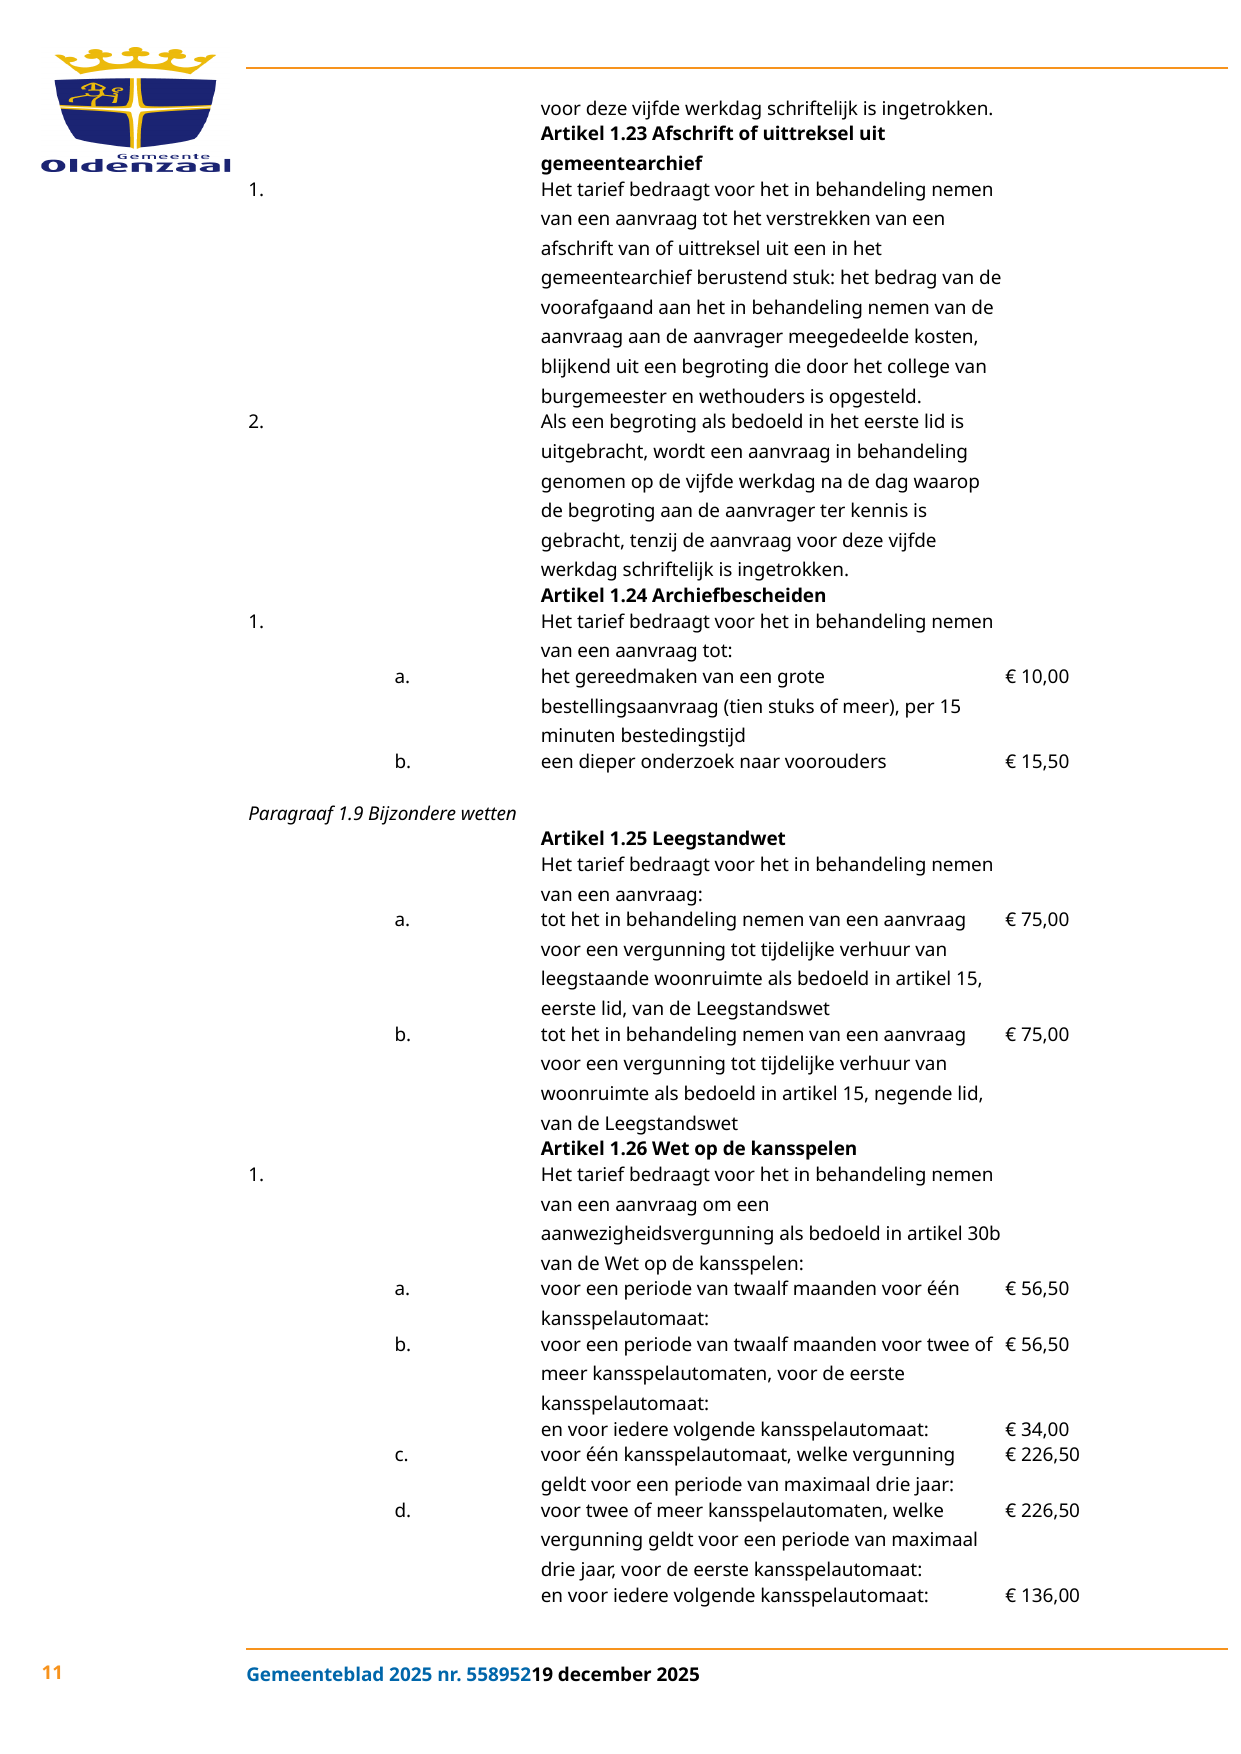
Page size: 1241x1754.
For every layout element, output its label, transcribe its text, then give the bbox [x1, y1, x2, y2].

table_cell [248, 121, 394, 176]
table_cell [248, 774, 394, 800]
table_cell [394, 825, 541, 851]
table_cell b. [394, 748, 541, 774]
table_cell [394, 95, 541, 121]
table_cell [248, 1497, 394, 1582]
table_cell a. [394, 1276, 541, 1331]
table_cell [1005, 774, 1152, 800]
table_cell € 75,00 [1005, 1021, 1152, 1135]
table_cell 1. [248, 608, 394, 663]
table_cell [394, 1582, 541, 1607]
table_cell Het tarief bedraagt voor het in behandeling nemen van een aanvraag om een aanwezigheidsvergunning als bedoeld in artikel 30b van de Wet op de kansspelen: [541, 1161, 1005, 1276]
table_cell € 136,00 [1005, 1582, 1152, 1607]
table_cell en voor iedere volgende kansspelautomaat: [541, 1416, 1005, 1442]
table_cell [248, 825, 394, 851]
table_cell [1005, 1161, 1152, 1276]
table_cell Het tarief bedraagt voor het in behandeling nemen van een aanvraag tot: [541, 608, 1005, 663]
table_cell [1005, 825, 1152, 851]
table_cell € 34,00 [1005, 1416, 1152, 1442]
table_cell [248, 1021, 394, 1135]
table_cell Artikel 1.26 Wet op de kansspelen [541, 1135, 1005, 1161]
table_cell [1005, 95, 1152, 121]
table_cell € 56,50 [1005, 1331, 1152, 1416]
table_cell [248, 1276, 394, 1331]
table_cell tot het in behandeling nemen van een aanvraag voor een vergunning tot tijdelijke verhuur van woonruimte als bedoeld in artikel 15, negende lid, van de Leegstandswet [541, 1021, 1005, 1135]
table_cell voor deze vijfde werkdag schriftelijk is ingetrokken. [541, 95, 1005, 121]
table_cell d. [394, 1497, 541, 1582]
table_cell [248, 95, 394, 121]
table_cell [394, 774, 541, 800]
table_cell Het tarief bedraagt voor het in behandeling nemen van een aanvraag tot het verstrekken van een afschrift van of uittreksel uit een in het gemeentearchief berustend stuk: het bedrag van de voorafgaand aan het in behandeling nemen van de aanvraag aan de aanvrager meegedeelde kosten, blijkend uit een begroting die door het college van burgemeester en wethouders is opgesteld. [541, 176, 1005, 409]
table_cell Artikel 1.24 Archiefbescheiden [541, 582, 1005, 608]
table_cell [1005, 121, 1152, 176]
table_cell [248, 748, 394, 774]
table_cell [394, 121, 541, 176]
table_cell [248, 851, 394, 906]
table_cell Paragraaf 1.9 Bijzondere wetten [248, 800, 1005, 825]
table_cell Het tarief bedraagt voor het in behandeling nemen van een aanvraag: [541, 851, 1005, 906]
table_cell [248, 1416, 394, 1442]
table_cell [394, 582, 541, 608]
table_cell [541, 774, 1005, 800]
table_cell en voor iedere volgende kansspelautomaat: [541, 1582, 1005, 1607]
table_cell a. [394, 906, 541, 1021]
table_cell [394, 1161, 541, 1276]
table_cell [394, 409, 541, 582]
table_cell [394, 176, 541, 409]
table_cell Als een begroting als bedoeld in het eerste lid is uitgebracht, wordt een aanvraag in behandeling genomen op de vijfde werkdag na de dag waarop de begroting aan de aanvrager ter kennis is gebracht, tenzij de aanvraag voor deze vijfde werkdag schriftelijk is ingetrokken. [541, 409, 1005, 582]
table_cell [1005, 582, 1152, 608]
picture [41, 47, 231, 172]
table_cell [248, 1442, 394, 1497]
table_cell b. [394, 1021, 541, 1135]
table_cell [1005, 176, 1152, 409]
table_cell [394, 851, 541, 906]
table_cell [248, 906, 394, 1021]
table_cell [248, 1331, 394, 1416]
table_cell [1005, 1135, 1152, 1161]
table_cell [394, 1416, 541, 1442]
table_cell [1005, 608, 1152, 663]
table_cell c. [394, 1442, 541, 1497]
table_cell € 226,50 [1005, 1497, 1152, 1582]
table_cell voor een periode van twaalf maanden voor twee of meer kansspelautomaten, voor de eerste kansspelautomaat: [541, 1331, 1005, 1416]
table_cell € 56,50 [1005, 1276, 1152, 1331]
table_cell 2. [248, 409, 394, 582]
table_cell voor een periode van twaalf maanden voor één kansspelautomaat: [541, 1276, 1005, 1331]
table_cell 1. [248, 176, 394, 409]
table_cell Artikel 1.23 Afschrift of uittreksel uit gemeentearchief [541, 121, 1005, 176]
table_cell voor twee of meer kansspelautomaten, welke vergunning geldt voor een periode van maximaal drie jaar, voor de eerste kansspelautomaat: [541, 1497, 1005, 1582]
table_cell [248, 1582, 394, 1607]
table_cell [394, 608, 541, 663]
table_cell voor één kansspelautomaat, welke vergunning geldt voor een periode van maximaal drie jaar: [541, 1442, 1005, 1497]
table_cell het gereedmaken van een grote bestellingsaanvraag (tien stuks of meer), per 15 minuten bestedingstijd [541, 663, 1005, 748]
table_cell b. [394, 1331, 541, 1416]
table_cell Artikel 1.25 Leegstandwet [541, 825, 1005, 851]
table_cell a. [394, 663, 541, 748]
table_cell [1005, 851, 1152, 906]
table_cell 1. [248, 1161, 394, 1276]
table_cell [1005, 409, 1152, 582]
table_cell [248, 582, 394, 608]
table_cell tot het in behandeling nemen van een aanvraag voor een vergunning tot tijdelijke verhuur van leegstaande woonruimte als bedoeld in artikel 15, eerste lid, van de Leegstandswet [541, 906, 1005, 1021]
table_cell € 10,00 [1005, 663, 1152, 748]
table_cell [394, 1135, 541, 1161]
table_cell [1005, 800, 1152, 825]
table_cell € 75,00 [1005, 906, 1152, 1021]
table_cell een dieper onderzoek naar voorouders [541, 748, 1005, 774]
table_cell € 226,50 [1005, 1442, 1152, 1497]
table_cell € 15,50 [1005, 748, 1152, 774]
table_cell [248, 1135, 394, 1161]
table_cell [248, 663, 394, 748]
